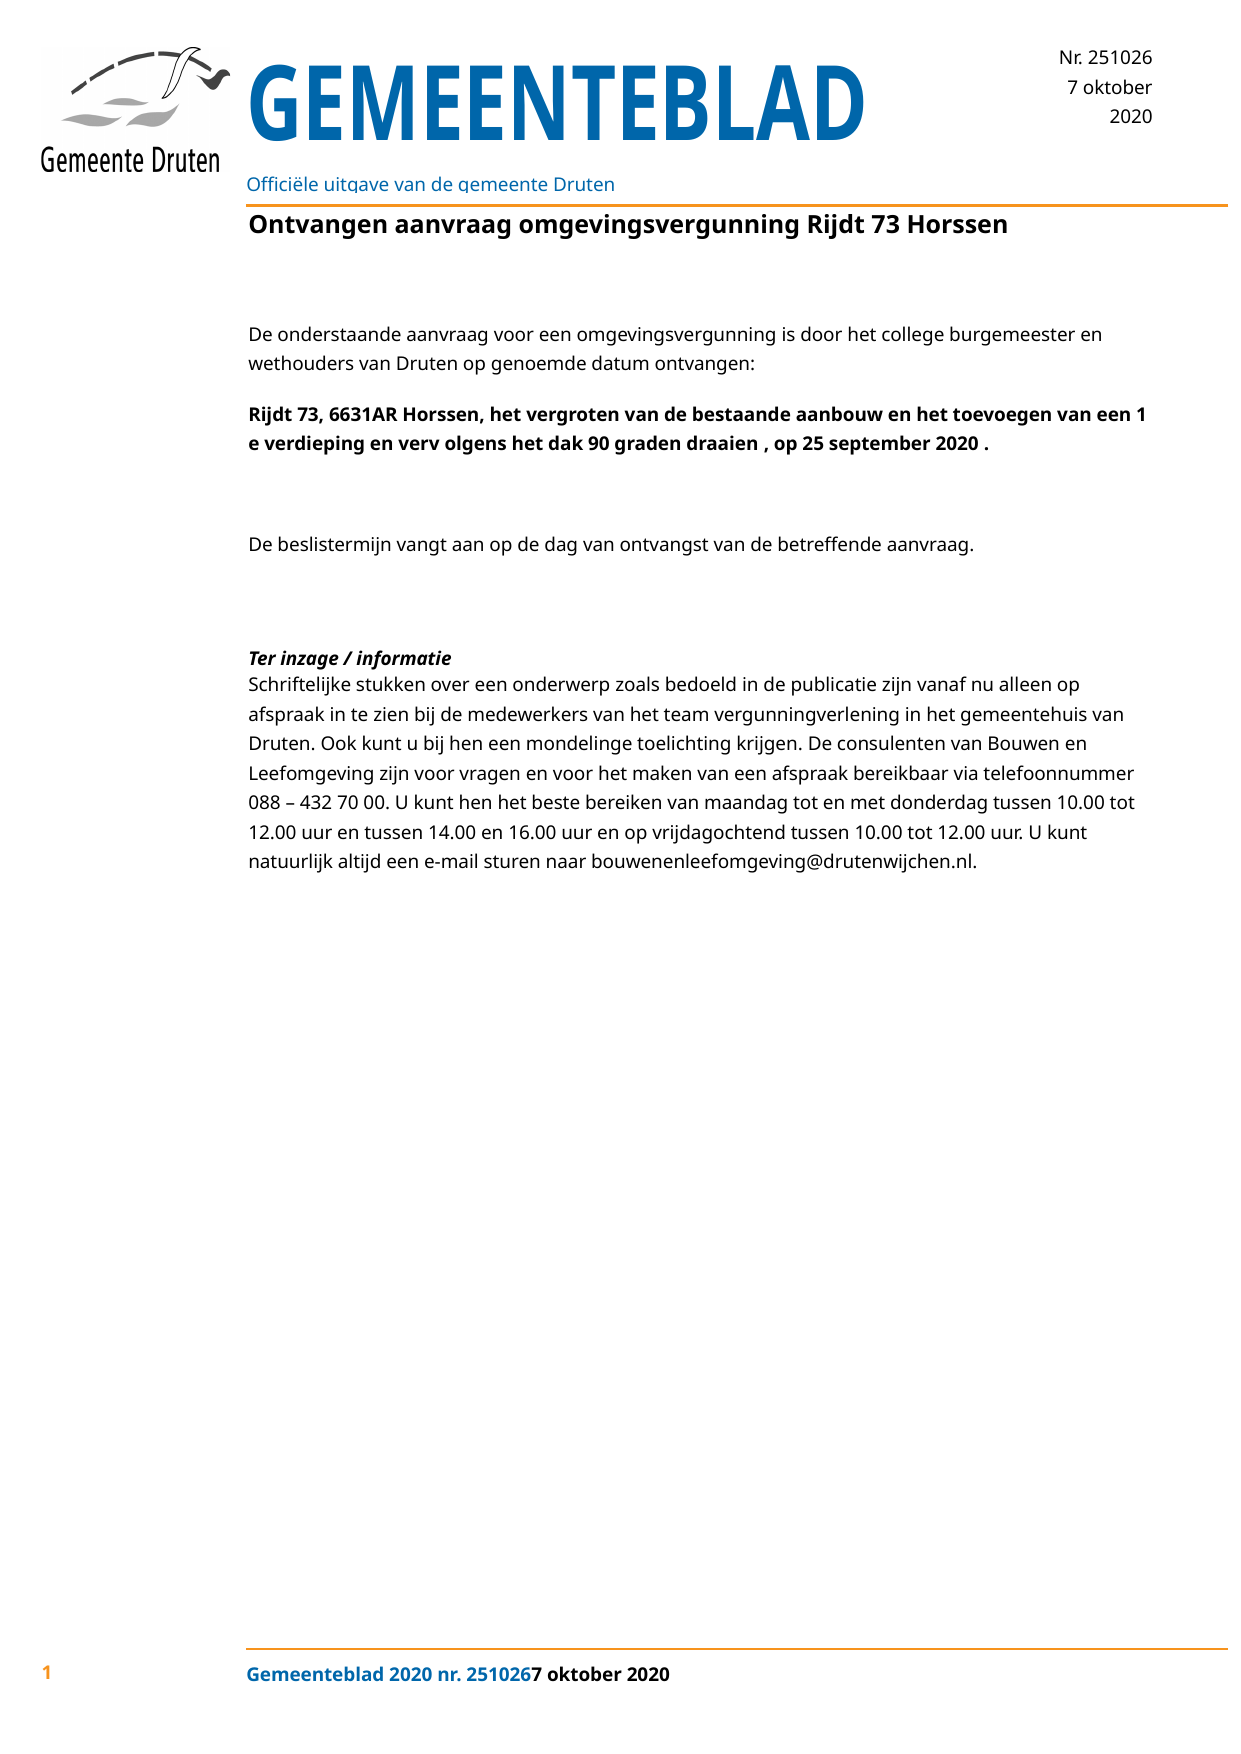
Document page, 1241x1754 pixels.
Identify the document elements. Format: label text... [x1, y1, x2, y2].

text Schriftelijke stukken over een onderwerp zoals bedoeld in de publicatie zijn vanaf nu alleen op afspraak in te zien bij de medewerkers van het team vergunningverlening in het gemeentehuis van Druten. Ook kunt u bij hen een mondelinge toelichting krijgen. De consulenten van Bouwen en Leefomgeving zijn voor vragen en voor het maken van een afspraak bereikbaar via telefoonnummer 088 – 432 70 00. U kunt hen het beste bereiken van maandag tot en met donderdag tussen 10.00 tot 12.00 uur en tussen 14.00 en 16.00 uur en op vrijdagochtend tussen 10.00 tot 12.00 uur. U kunt natuurlijk altijd een e-mail sturen naar bouwenenleefomgeving@drutenwijchen.nl. [248, 671, 1152, 874]
text Rijdt 73, 6631AR Horssen, het vergroten van de bestaande aanbouw en het toevoegen van een 1 e verdieping en verv olgens het dak 90 graden draaien , op 25 september 2020 . [248, 401, 1152, 456]
text Ontvangen aanvraag omgevingsvergunning Rijdt 73 Horssen [248, 207, 1152, 241]
text De beslistermijn vangt aan op de dag van ontvangst van de betreffende aanvraag. [248, 531, 1152, 557]
text Ter inzage / informatie [248, 646, 1152, 671]
picture [41, 47, 231, 172]
text De onderstaande aanvraag voor een omgevingsvergunning is door het college burgemeester en wethouders van Druten op genoemde datum ontvangen: [248, 321, 1152, 376]
